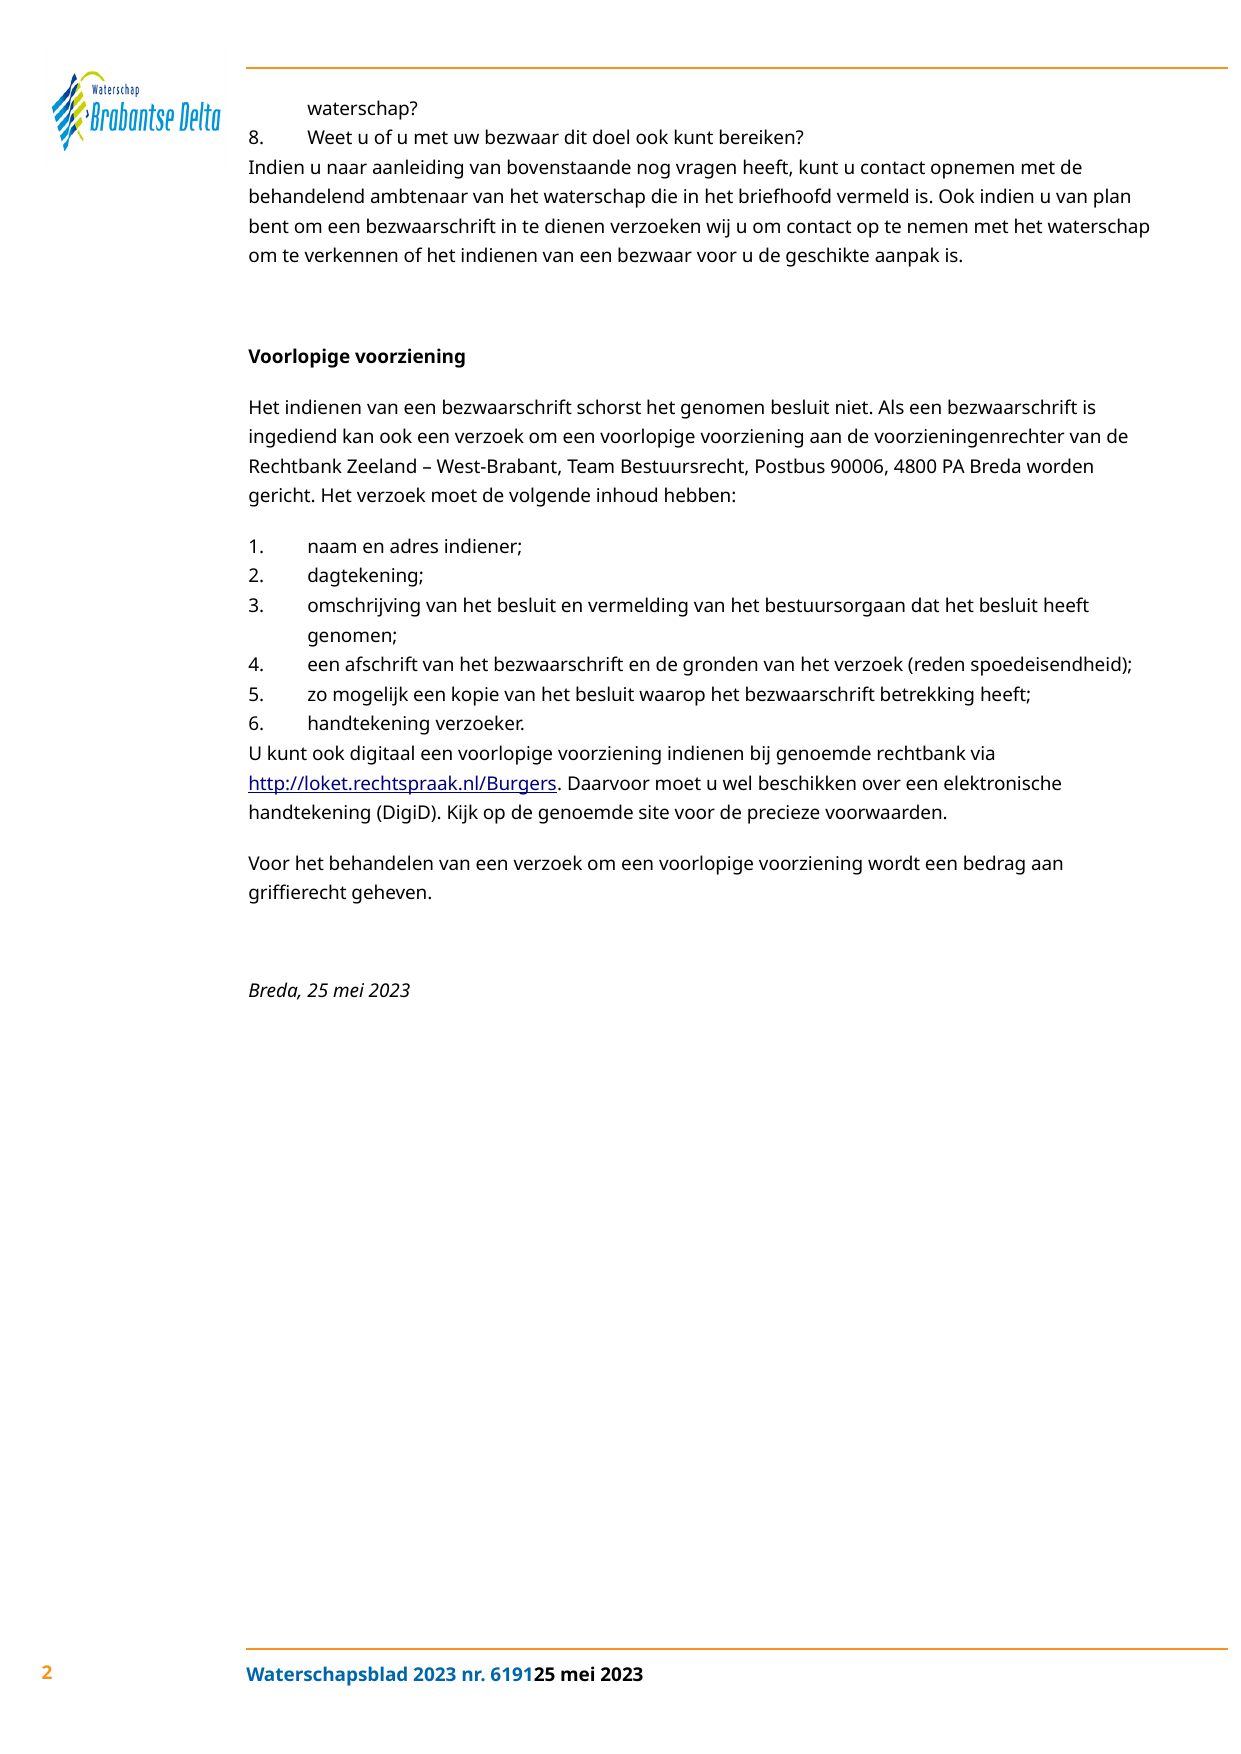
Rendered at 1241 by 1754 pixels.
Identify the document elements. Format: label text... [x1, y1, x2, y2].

list waterschap? [248, 95, 1152, 121]
text Indien u naar aanleiding van bovenstaande nog vragen heeft, kunt u contact opnemen met de behandelend ambtenaar van het waterschap die in het briefhoofd vermeld is. Ook indien u van plan bent om een bezwaarschrift in te dienen verzoeken wij u om contact op te nemen met het waterschap om te verkennen of het indienen van een bezwaar voor u de geschikte aanpak is. [248, 154, 1152, 268]
list dagtekening; [248, 563, 1152, 588]
list zo mogelijk een kopie van het besluit waarop het bezwaarschrift betrekking heeft; [248, 681, 1152, 707]
list Weet u of u met uw bezwaar dit doel ook kunt bereiken? [248, 124, 1152, 150]
list naam en adres indiener; [248, 533, 1152, 559]
text Breda, 25 mei 2023 [248, 978, 1152, 1003]
list een afschrift van het bezwaarschrift en de gronden van het verzoek (reden spoedeisendheid); [248, 651, 1152, 677]
text U kunt ook digitaal een voorlopige voorziening indienen bij genoemde rechtbank via http://loket.rechtspraak.nl/Burgers. Daarvoor moet u wel beschikken over een elektronische handtekening (DigiD). Kijk op de genoemde site voor de precieze voorwaarden. [248, 740, 1152, 825]
list handtekening verzoeker. [248, 711, 1152, 736]
text Het indienen van een bezwaarschrift schorst het genomen besluit niet. Als een bezwaarschrift is ingediend kan ook een verzoek om een voorlopige voorziening aan de voorzieningenrechter van de Rechtbank Zeeland – West-Brabant, Team Bestuursrecht, Postbus 90006, 4800 PA Breda worden gericht. Het verzoek moet de volgende inhoud hebben: [248, 394, 1152, 508]
text Voor het behandelen van een verzoek om een voorlopige voorziening wordt een bedrag aan griffierecht geheven. [248, 850, 1152, 905]
text Voorlopige voorziening [248, 343, 1152, 369]
picture [41, 47, 231, 172]
list omschrijving van het besluit en vermelding van het bestuursorgaan dat het besluit heeft genomen; [248, 592, 1152, 648]
